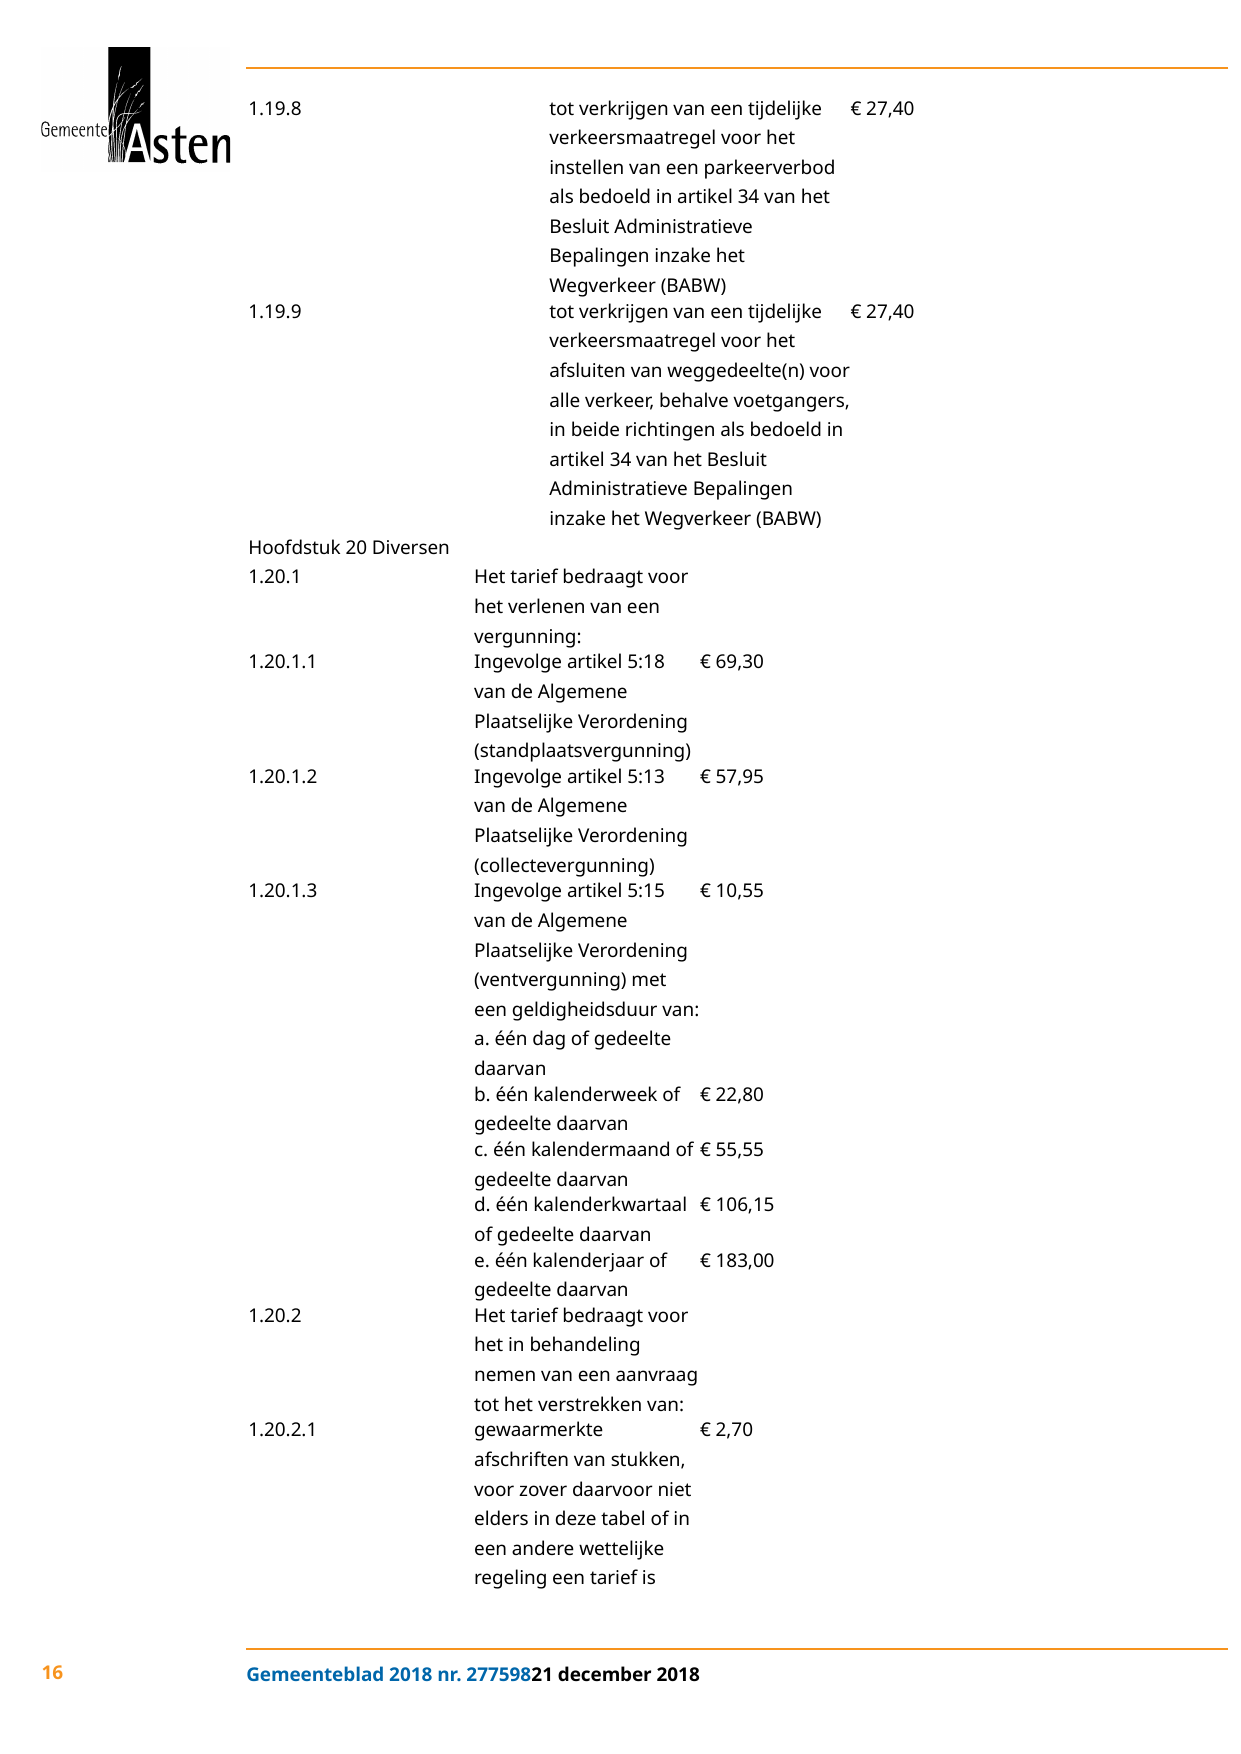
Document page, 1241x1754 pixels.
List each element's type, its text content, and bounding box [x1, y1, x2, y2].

table_cell 1.19.8 [248, 95, 549, 298]
table_header [700, 564, 926, 649]
table_cell 1.20.2 [248, 1302, 474, 1417]
table_cell € 27,40 [850, 298, 1152, 531]
table_cell € 22,80 [700, 1081, 926, 1136]
table_cell tot verkrijgen van een tijdelijke verkeersmaatregel voor het afsluiten van weggedeelte(n) voor alle verkeer, behalve voetgangers, in beide richtingen als bedoeld in artikel 34 van het Besluit Administratieve Bepalingen inzake het Wegverkeer (BABW) [549, 298, 850, 531]
table_cell 1.19.9 [248, 298, 549, 531]
table_cell [248, 1191, 474, 1247]
table_cell tot verkrijgen van een tijdelijke verkeersmaatregel voor het instellen van een parkeerverbod als bedoeld in artikel 34 van het Besluit Administratieve Bepalingen inzake het Wegverkeer (BABW) [549, 95, 850, 298]
table_cell Ingevolge artikel 5:13 van de Algemene Plaatselijke Verordening (collectevergunning) [474, 763, 700, 878]
table_cell [248, 1081, 474, 1136]
text Hoofdstuk 20 Diversen [248, 534, 1152, 560]
table_cell [926, 1302, 1152, 1417]
table_cell [926, 878, 1152, 1081]
table_cell € 10,55 [700, 878, 926, 1081]
table_cell [926, 1247, 1152, 1302]
table_cell € 57,95 [700, 763, 926, 878]
table_cell [926, 1417, 1152, 1590]
table_cell e. één kalenderjaar of gedeelte daarvan [474, 1247, 700, 1302]
table_cell € 106,15 [700, 1191, 926, 1247]
table_cell 1.20.1.1 [248, 649, 474, 763]
table_cell [926, 1136, 1152, 1191]
table_cell € 55,55 [700, 1136, 926, 1191]
table_cell [248, 1247, 474, 1302]
table_cell [700, 1302, 926, 1417]
table_cell Ingevolge artikel 5:15 van de Algemene Plaatselijke Verordening (ventvergunning) met een geldigheidsduur van: a. één dag of gedeelte daarvan [474, 878, 700, 1081]
table_header [926, 564, 1152, 649]
table_cell [926, 1081, 1152, 1136]
table_cell 1.20.2.1 [248, 1417, 474, 1590]
table_header Het tarief bedraagt voor het verlenen van een vergunning: [474, 564, 700, 649]
table_cell gewaarmerkte afschriften van stukken, voor zover daarvoor niet elders in deze tabel of in een andere wettelijke regeling een tarief is [474, 1417, 700, 1590]
table_cell [248, 1136, 474, 1191]
table_cell b. één kalenderweek of gedeelte daarvan [474, 1081, 700, 1136]
table_cell d. één kalenderkwartaal of gedeelte daarvan [474, 1191, 700, 1247]
table_cell 1.20.1.2 [248, 763, 474, 878]
table_header 1.20.1 [248, 564, 474, 649]
table_cell 1.20.1.3 [248, 878, 474, 1081]
table_cell Het tarief bedraagt voor het in behandeling nemen van een aanvraag tot het verstrekken van: [474, 1302, 700, 1417]
table_cell [926, 1191, 1152, 1247]
table_cell Ingevolge artikel 5:18 van de Algemene Plaatselijke Verordening (standplaatsvergunning) [474, 649, 700, 763]
picture [41, 47, 231, 172]
table_cell € 183,00 [700, 1247, 926, 1302]
table_cell € 69,30 [700, 649, 926, 763]
table_cell € 27,40 [850, 95, 1152, 298]
table_cell [926, 649, 1152, 763]
table_cell € 2,70 [700, 1417, 926, 1590]
table_cell c. één kalendermaand of gedeelte daarvan [474, 1136, 700, 1191]
table_cell [926, 763, 1152, 878]
